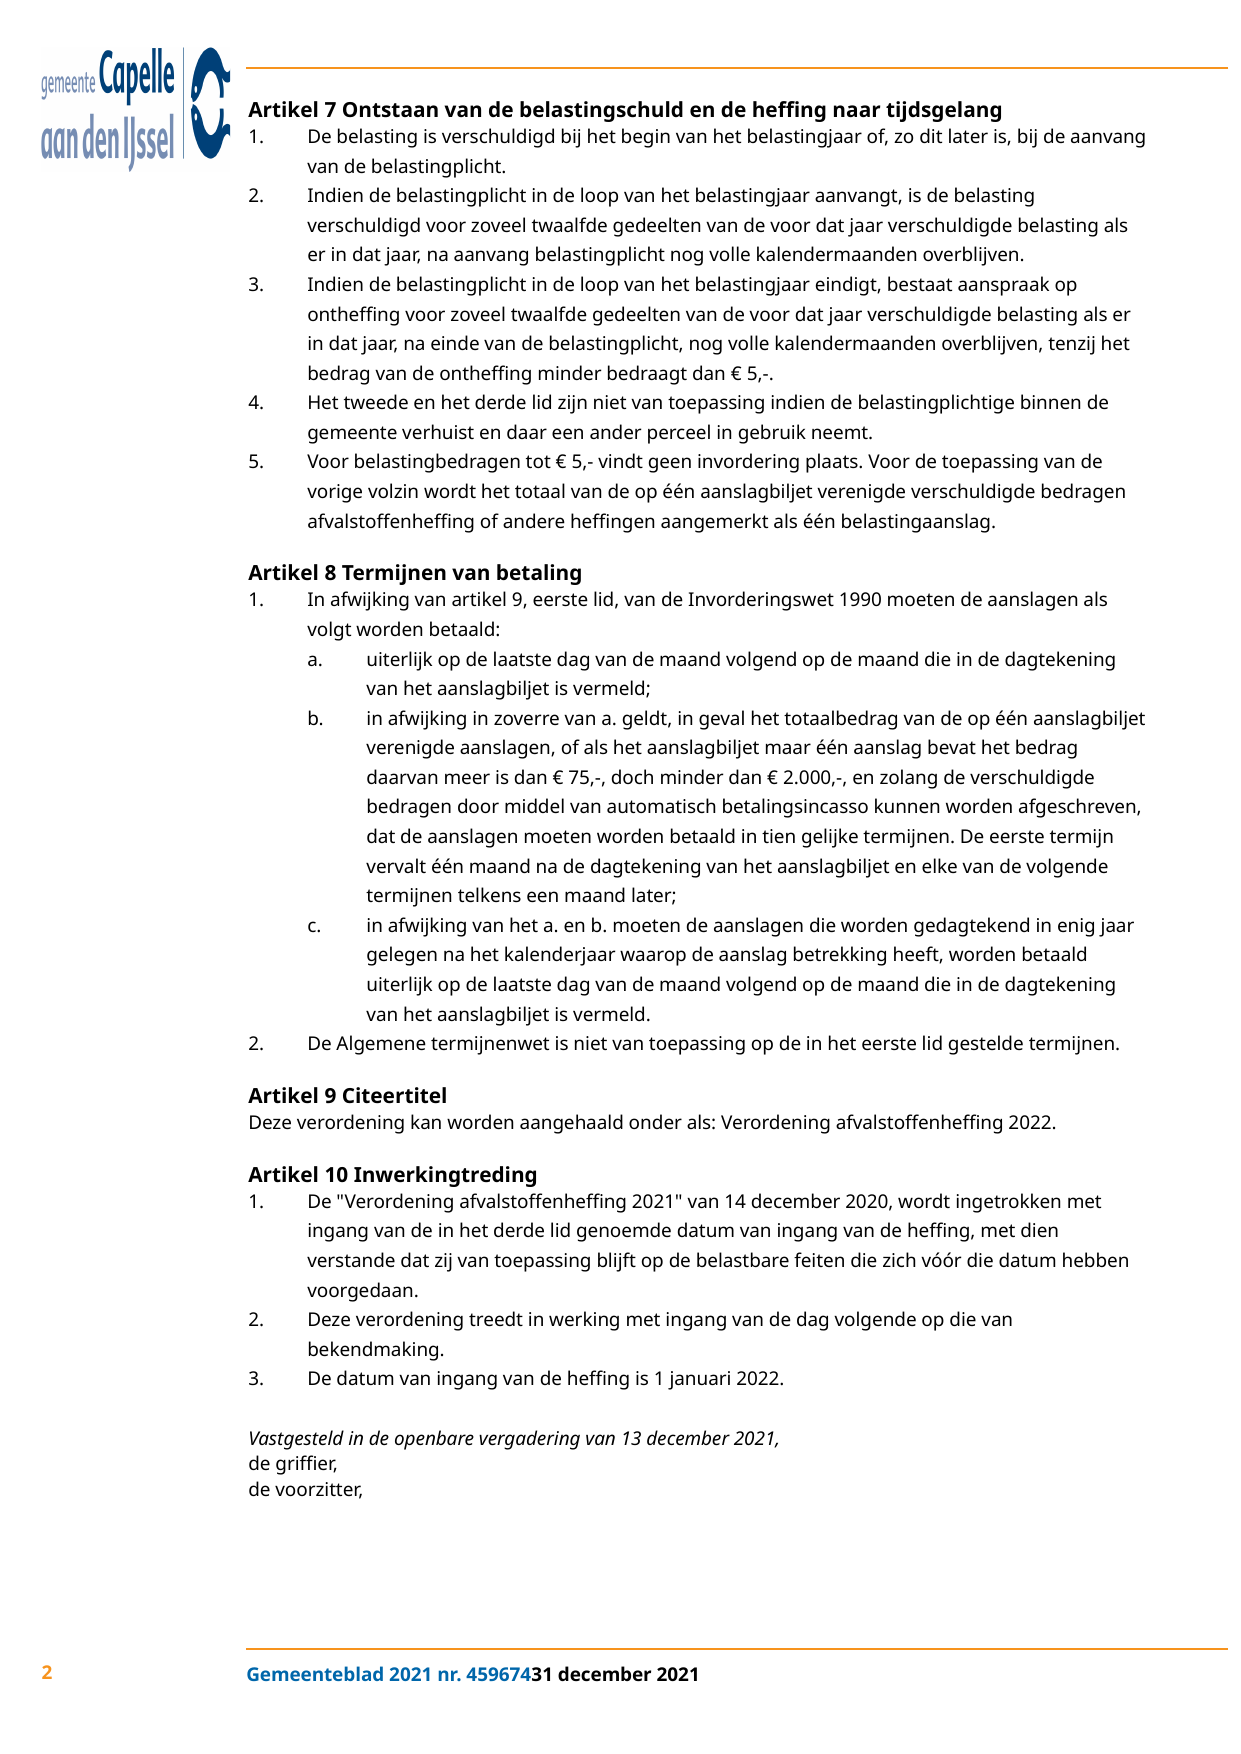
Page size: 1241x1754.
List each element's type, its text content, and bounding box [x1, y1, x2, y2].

picture [41, 47, 231, 172]
text Artikel 8 Termijnen van betaling [248, 558, 1152, 587]
list Het tweede en het derde lid zijn niet van toepassing indien de belastingplichtige binnen de gemeente verhuist en daar een ander perceel in gebruik neemt. [248, 389, 1152, 445]
text Deze verordening kan worden aangehaald onder als: Verordening afvalstoffenheffing 2022. [248, 1109, 1152, 1135]
text Artikel 7 Ontstaan van de belastingschuld en de heffing naar tijdsgelang [248, 95, 1152, 123]
list uiterlijk op de laatste dag van de maand volgend op de maand die in de dagtekening van het aanslagbiljet is vermeld; [307, 646, 1152, 701]
text Vastgesteld in de openbare vergadering van 13 december 2021, [248, 1425, 1152, 1451]
list De "Verordening afvalstoffenheffing 2021" van 14 december 2020, wordt ingetrokken met ingang van de in het derde lid genoemde datum van ingang van de heffing, met dien verstande dat zij van toepassing blijft op de belastbare feiten die zich vóór die datum hebben voorgedaan. [248, 1188, 1152, 1303]
list De Algemene termijnenwet is niet van toepassing op de in het eerste lid gestelde termijnen. [248, 1030, 1152, 1056]
list De belasting is verschuldigd bij het begin van het belastingjaar of, zo dit later is, bij de aanvang van de belastingplicht. [248, 123, 1152, 178]
list In afwijking van artikel 9, eerste lid, van de Invorderingswet 1990 moeten de aanslagen als volgt worden betaald: [248, 587, 1152, 642]
text de griffier, [248, 1451, 1152, 1476]
text Artikel 10 Inwerkingtreding [248, 1160, 1152, 1188]
list in afwijking van het a. en b. moeten de aanslagen die worden gedagtekend in enig jaar gelegen na het kalenderjaar waarop de aanslag betrekking heeft, worden betaald uiterlijk op de laatste dag van de maand volgend op de maand die in de dagtekening van het aanslagbiljet is vermeld. [307, 912, 1152, 1027]
list Indien de belastingplicht in de loop van het belastingjaar eindigt, bestaat aanspraak op ontheffing voor zoveel twaalfde gedeelten van de voor dat jaar verschuldigde belasting als er in dat jaar, na einde van de belastingplicht, nog volle kalendermaanden overblijven, tenzij het bedrag van de ontheffing minder bedraagt dan € 5,-. [248, 271, 1152, 386]
list De datum van ingang van de heffing is 1 januari 2022. [248, 1366, 1152, 1391]
text de voorzitter, [248, 1476, 1152, 1502]
list in afwijking in zoverre van a. geldt, in geval het totaalbedrag van de op één aanslagbiljet verenigde aanslagen, of als het aanslagbiljet maar één aanslag bevat het bedrag daarvan meer is dan € 75,-, doch minder dan € 2.000,-, en zolang de verschuldigde bedragen door middel van automatisch betalingsincasso kunnen worden afgeschreven, dat de aanslagen moeten worden betaald in tien gelijke termijnen. De eerste termijn vervalt één maand na de dagtekening van het aanslagbiljet en elke van de volgende termijnen telkens een maand later; [307, 705, 1152, 908]
list Deze verordening treedt in werking met ingang van de dag volgende op die van bekendmaking. [248, 1306, 1152, 1362]
list Voor belastingbedragen tot € 5,- vindt geen invordering plaats. Voor de toepassing van de vorige volzin wordt het totaal van de op één aanslagbiljet verenigde verschuldigde bedragen afvalstoffenheffing of andere heffingen aangemerkt als één belastingaanslag. [248, 449, 1152, 533]
list Indien de belastingplicht in de loop van het belastingjaar aanvangt, is de belasting verschuldigd voor zoveel twaalfde gedeelten van de voor dat jaar verschuldigde belasting als er in dat jaar, na aanvang belastingplicht nog volle kalendermaanden overblijven. [248, 182, 1152, 267]
text Artikel 9 Citeertitel [248, 1081, 1152, 1109]
